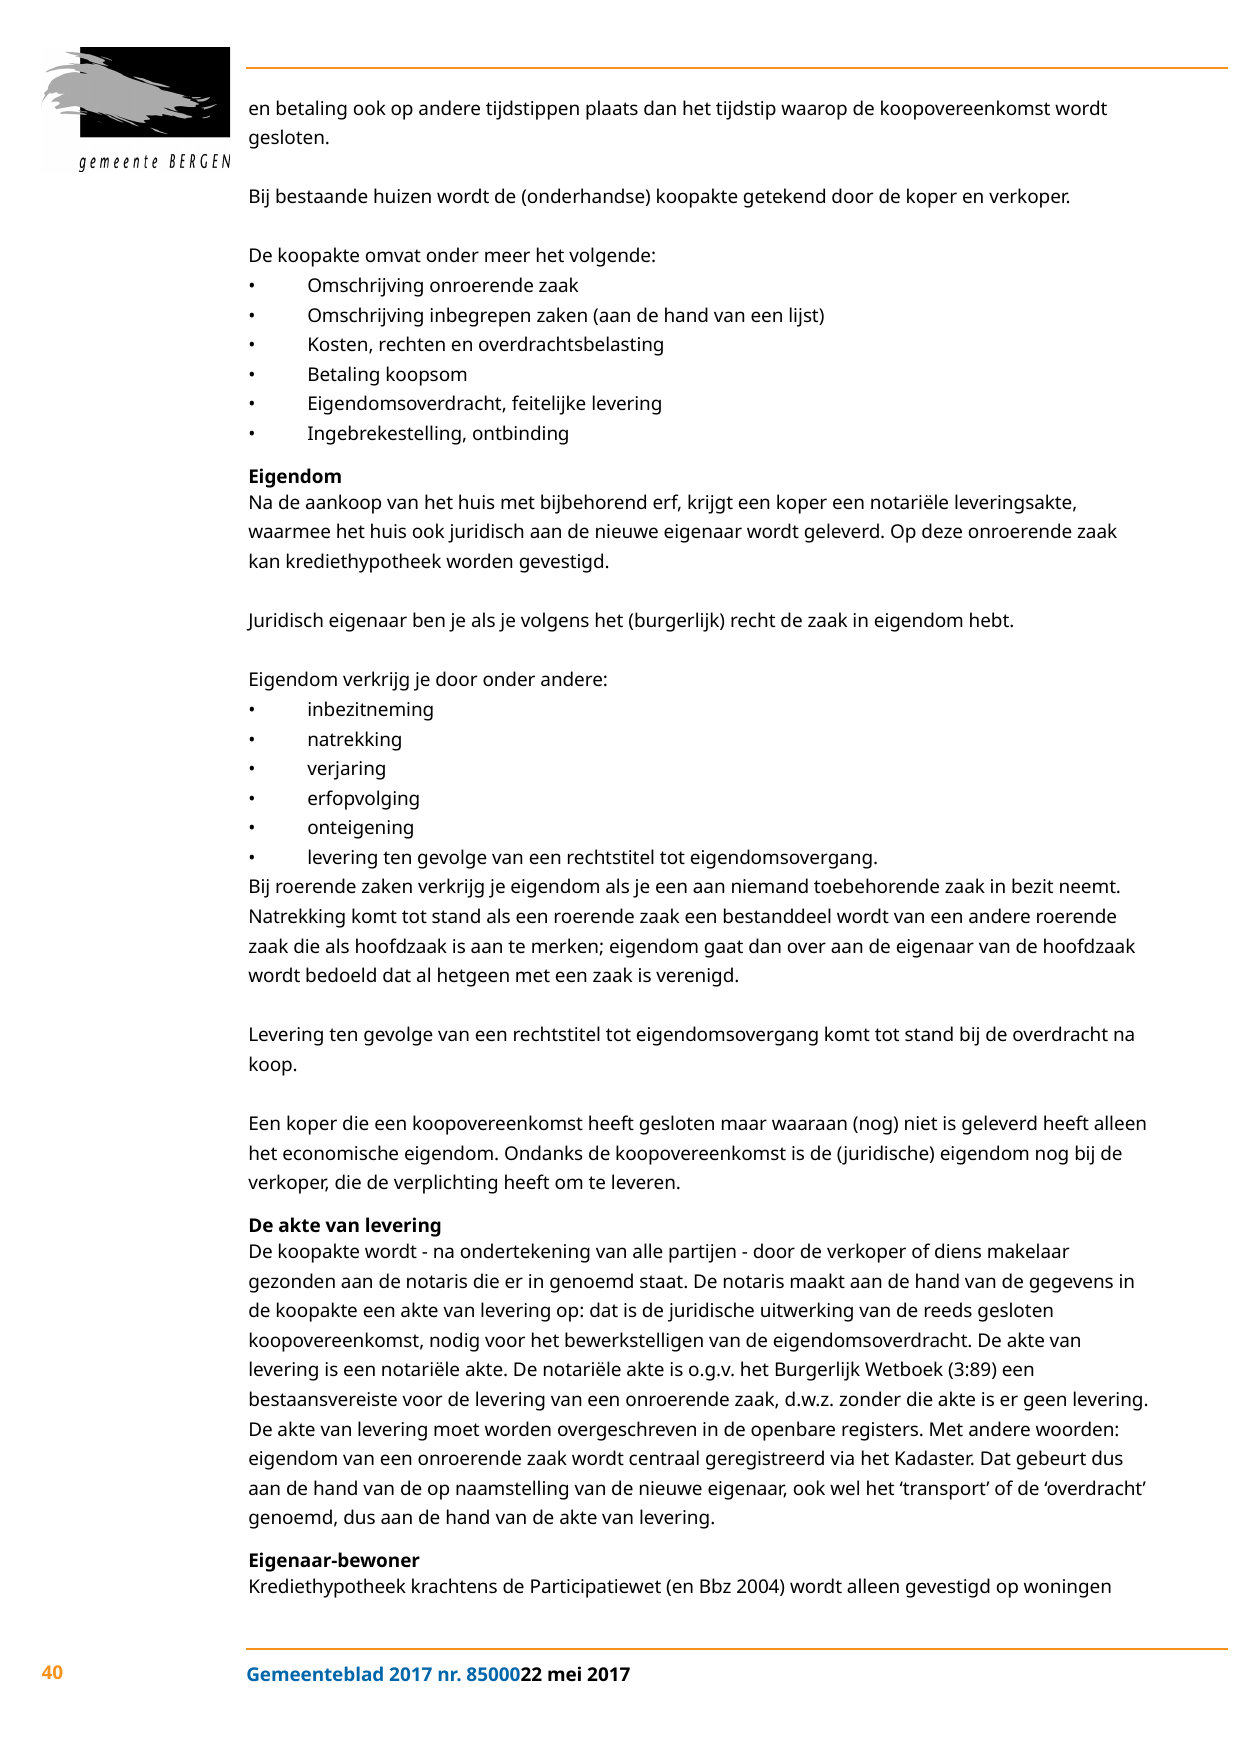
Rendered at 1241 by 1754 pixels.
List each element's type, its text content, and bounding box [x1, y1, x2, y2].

text Eigenaar-bewoner [248, 1548, 1152, 1573]
list erfopvolging [248, 785, 1152, 811]
text Juridisch eigenaar ben je als je volgens het (burgerlijk) recht de zaak in eigendom hebt. [248, 607, 1152, 633]
picture [41, 47, 231, 172]
list inbezitneming [248, 696, 1152, 722]
text Eigendom [248, 463, 1152, 489]
list Betaling koopsom [248, 361, 1152, 387]
text De koopakte omvat onder meer het volgende: [248, 243, 1152, 268]
text De koopakte wordt - na ondertekening van alle partijen - door de verkoper of diens makelaar gezonden aan de notaris die er in genoemd staat. De notaris maakt aan de hand van de gegevens in de koopakte een akte van levering op: dat is de juridische uitwerking van de reeds gesloten koopovereenkomst, nodig voor het bewerkstelligen van de eigendomsoverdracht. De akte van levering is een notariële akte. De notariële akte is o.g.v. het Burgerlijk Wetboek (3:89) een bestaansvereiste voor de levering van een onroerende zaak, d.w.z. zonder die akte is er geen levering. De akte van levering moet worden overgeschreven in de openbare registers. Met andere woorden: eigendom van een onroerende zaak wordt centraal geregistreerd via het Kadaster. Dat gebeurt dus aan de hand van de op naamstelling van de nieuwe eigenaar, ook wel het ‘transport’ of de ‘overdracht’ genoemd, dus aan de hand van de akte van levering. [248, 1238, 1152, 1530]
text en betaling ook op andere tijdstippen plaats dan het tijdstip waarop de koopovereenkomst wordt gesloten. [248, 95, 1152, 150]
text Levering ten gevolge van een rechtstitel tot eigendomsovergang komt tot stand bij de overdracht na koop. [248, 1022, 1152, 1077]
list Omschrijving onroerende zaak [248, 272, 1152, 298]
text Eigendom verkrijg je door onder andere: [248, 667, 1152, 692]
list Omschrijving inbegrepen zaken (aan de hand van een lijst) [248, 302, 1152, 328]
text Een koper die een koopovereenkomst heeft gesloten maar waaraan (nog) niet is geleverd heeft alleen het economische eigendom. Ondanks de koopovereenkomst is de (juridische) eigendom nog bij de verkoper, die de verplichting heeft om te leveren. [248, 1110, 1152, 1195]
list onteigening [248, 814, 1152, 840]
text Bij bestaande huizen wordt de (onderhandse) koopakte getekend door de koper en verkoper. [248, 183, 1152, 209]
list Ingebrekestelling, ontbinding [248, 420, 1152, 446]
text Bij roerende zaken verkrijg je eigendom als je een aan niemand toebehorende zaak in bezit neemt. Natrekking komt tot stand als een roerende zaak een bestanddeel wordt van een andere roerende zaak die als hoofdzaak is aan te merken; eigendom gaat dan over aan de eigenaar van de hoofdzaak wordt bedoeld dat al hetgeen met een zaak is verenigd. [248, 874, 1152, 988]
list verjaring [248, 755, 1152, 781]
list natrekking [248, 726, 1152, 751]
text Krediethypotheek krachtens de Participatiewet (en Bbz 2004) wordt alleen gevestigd op woningen [248, 1573, 1152, 1599]
text De akte van levering [248, 1213, 1152, 1238]
list Kosten, rechten en overdrachtsbelasting [248, 331, 1152, 357]
list Eigendomsoverdracht, feitelijke levering [248, 391, 1152, 416]
list levering ten gevolge van een rechtstitel tot eigendomsovergang. [248, 844, 1152, 870]
text Na de aankoop van het huis met bijbehorend erf, krijgt een koper een notariële leveringsakte, waarmee het huis ook juridisch aan de nieuwe eigenaar wordt geleverd. Op deze onroerende zaak kan krediethypotheek worden gevestigd. [248, 489, 1152, 574]
